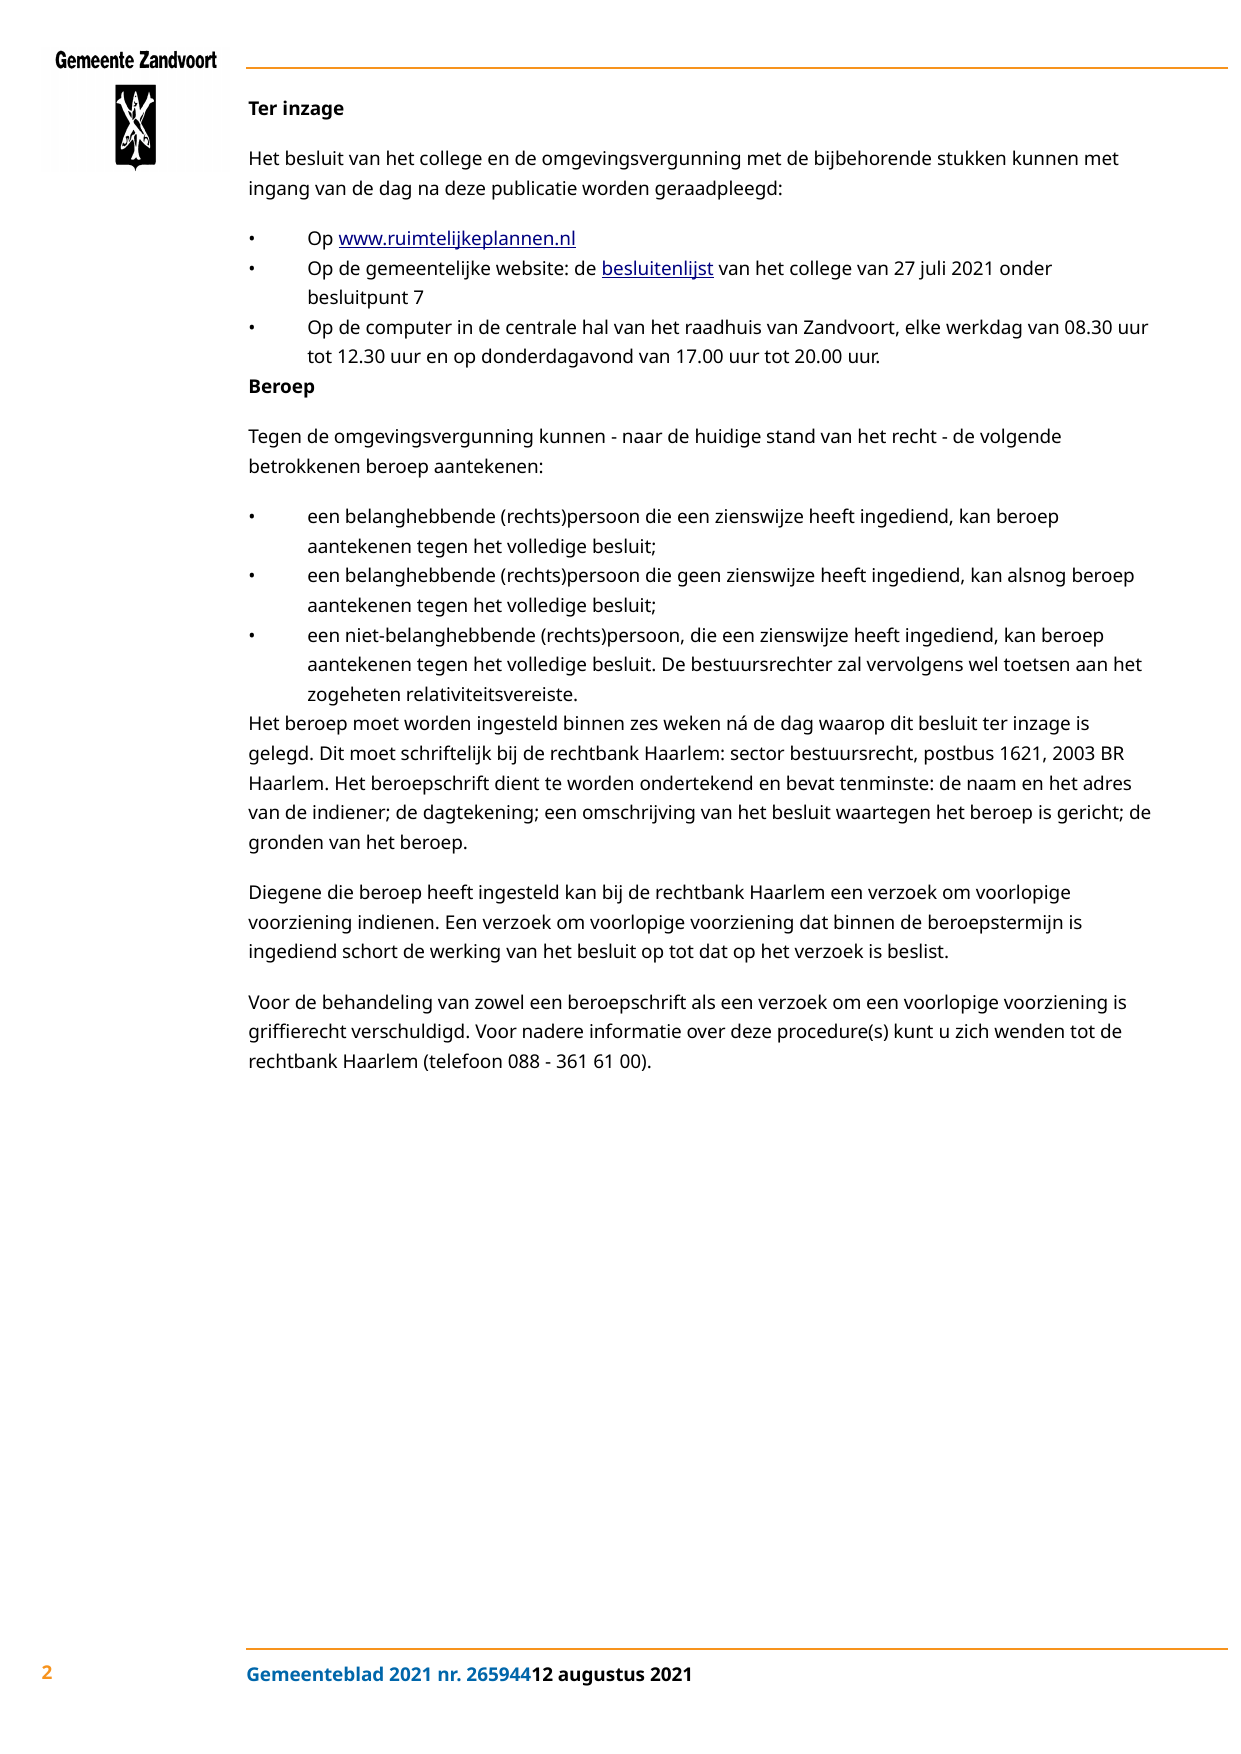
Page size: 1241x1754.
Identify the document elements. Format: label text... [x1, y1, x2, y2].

text Tegen de omgevingsvergunning kunnen - naar de huidige stand van het recht - de volgende betrokkenen beroep aantekenen: [248, 423, 1152, 479]
list een belanghebbende (rechts)persoon die een zienswijze heeft ingediend, kan beroep aantekenen tegen het volledige besluit; [248, 503, 1152, 559]
list Op www.ruimtelijkeplannen.nl [248, 225, 1152, 251]
text Ter inzage [248, 95, 1152, 121]
list Op de computer in de centrale hal van het raadhuis van Zandvoort, elke werkdag van 08.30 uur tot 12.30 uur en op donderdagavond van 17.00 uur tot 20.00 uur. [248, 314, 1152, 369]
list een niet-belanghebbende (rechts)persoon, die een zienswijze heeft ingediend, kan beroep aantekenen tegen het volledige besluit. De bestuursrechter zal vervolgens wel toetsen aan het zogeheten relativiteitsvereiste. [248, 622, 1152, 707]
text Het besluit van het college en de omgevingsvergunning met de bijbehorende stukken kunnen met ingang van de dag na deze publicatie worden geraadpleegd: [248, 145, 1152, 201]
list een belanghebbende (rechts)persoon die geen zienswijze heeft ingediend, kan alsnog beroep aantekenen tegen het volledige besluit; [248, 563, 1152, 618]
text Diegene die beroep heeft ingesteld kan bij de rechtbank Haarlem een verzoek om voorlopige voorziening indienen. Een verzoek om voorlopige voorziening dat binnen de beroepstermijn is ingediend schort de werking van het besluit op tot dat op het verzoek is beslist. [248, 879, 1152, 964]
text Het beroep moet worden ingesteld binnen zes weken ná de dag waarop dit besluit ter inzage is gelegd. Dit moet schriftelijk bij de rechtbank Haarlem: sector bestuursrecht, postbus 1621, 2003 BR Haarlem. Het beroepschrift dient te worden ondertekend en bevat tenminste: de naam en het adres van de indiener; de dagtekening; een omschrijving van het besluit waartegen het beroep is gericht; de gronden van het beroep. [248, 711, 1152, 855]
text Beroep [248, 373, 1152, 399]
picture [41, 47, 231, 172]
text Voor de behandeling van zowel een beroepschrift als een verzoek om een voorlopige voorziening is griffierecht verschuldigd. Voor nadere informatie over deze procedure(s) kunt u zich wenden tot de rechtbank Haarlem (telefoon 088 - 361 61 00). [248, 989, 1152, 1074]
list Op de gemeentelijke website: de besluitenlijst van het college van 27 juli 2021 onder besluitpunt 7 [248, 255, 1152, 310]
